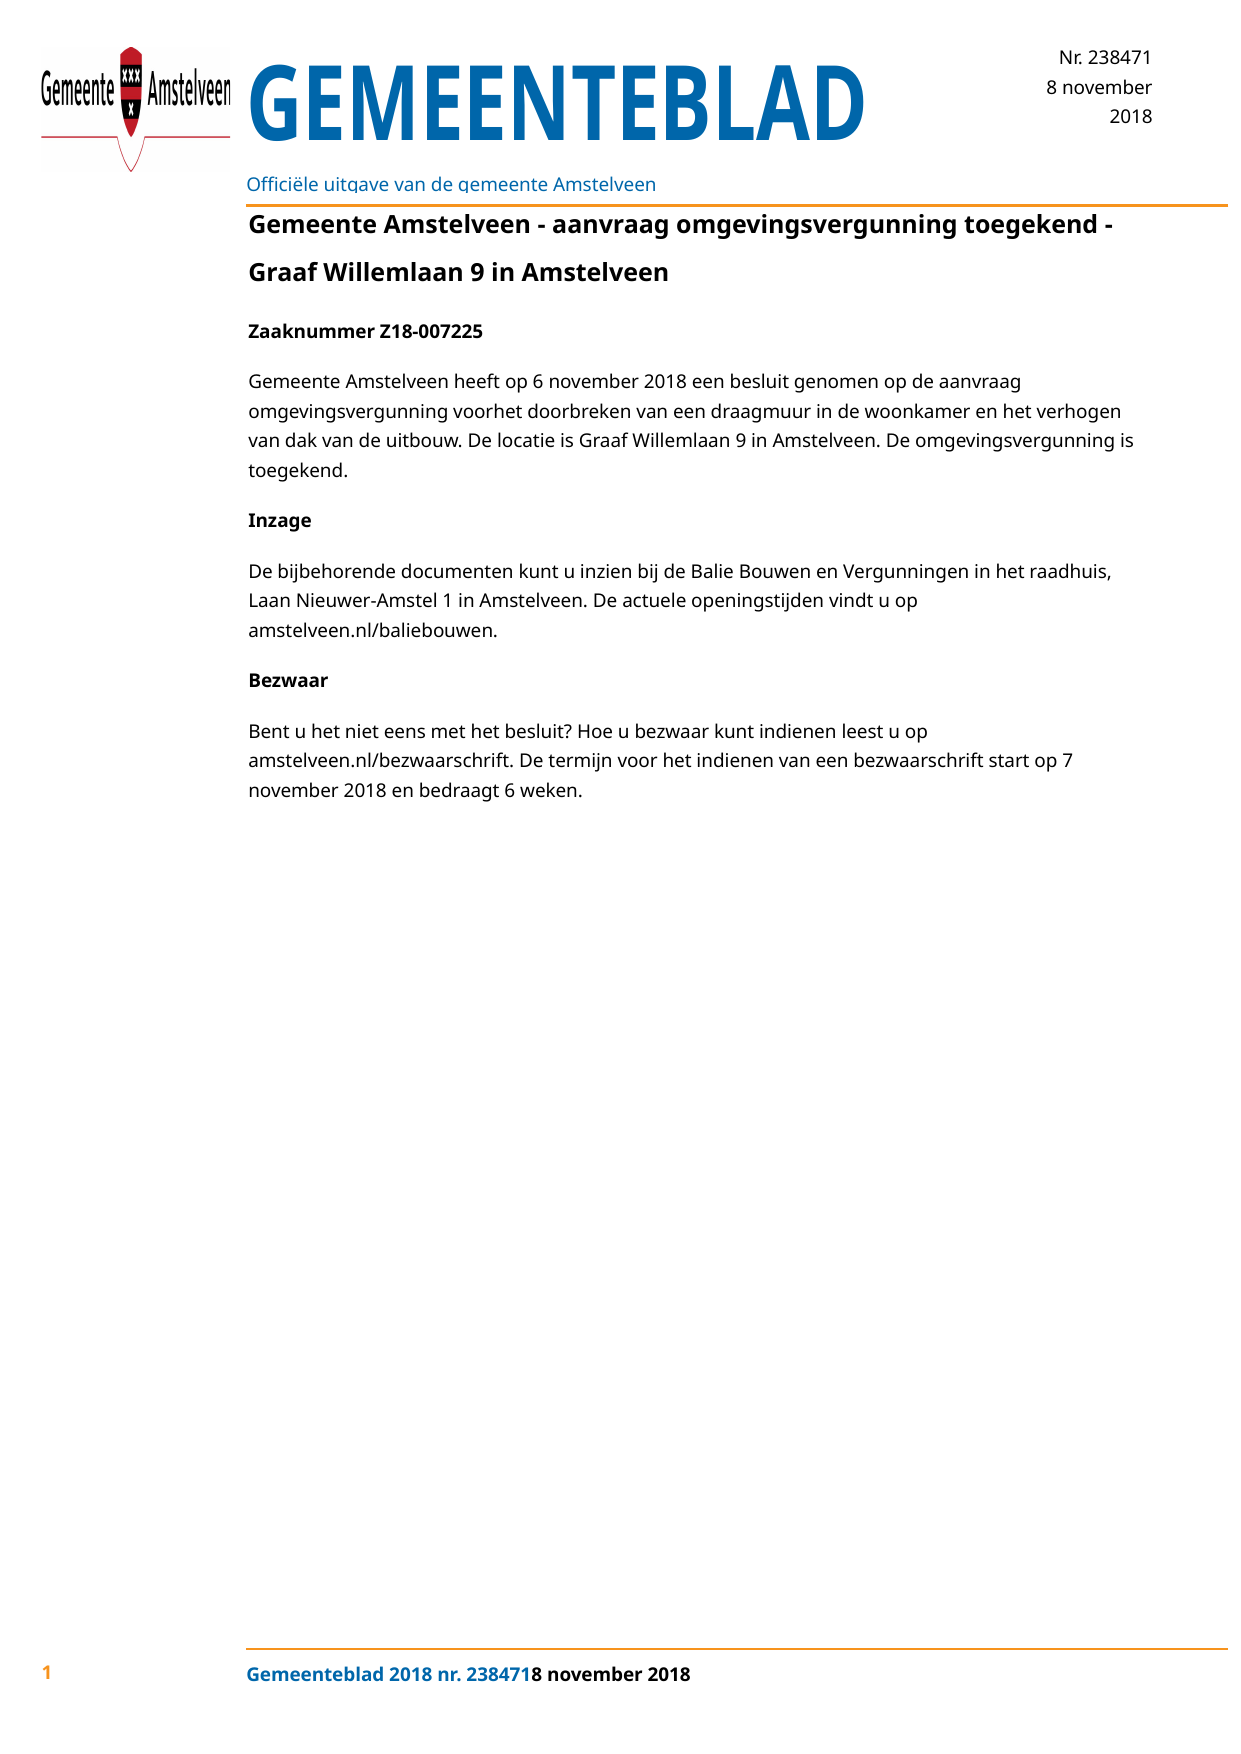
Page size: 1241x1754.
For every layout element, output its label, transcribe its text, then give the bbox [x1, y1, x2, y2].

text Inzage [248, 507, 1152, 533]
text Zaaknummer Z18-007225 [248, 318, 1152, 344]
text Gemeente Amstelveen - aanvraag omgevingsvergunning toegekend - Graaf Willemlaan 9 in Amstelveen [248, 207, 1152, 288]
text Bezwaar [248, 667, 1152, 693]
picture [41, 47, 231, 172]
text Bent u het niet eens met het besluit? Hoe u bezwaar kunt indienen leest u op amstelveen.nl/bezwaarschrift. De termijn voor het indienen van een bezwaarschrift start op 7 november 2018 en bedraagt 6 weken. [248, 718, 1152, 803]
text De bijbehorende documenten kunt u inzien bij de Balie Bouwen en Vergunningen in het raadhuis, Laan Nieuwer-Amstel 1 in Amstelveen. De actuele openingstijden vindt u op amstelveen.nl/baliebouwen. [248, 558, 1152, 643]
text Gemeente Amstelveen heeft op 6 november 2018 een besluit genomen op de aanvraag omgevingsvergunning voorhet doorbreken van een draagmuur in de woonkamer en het verhogen van dak van de uitbouw. De locatie is Graaf Willemlaan 9 in Amstelveen. De omgevingsvergunning is toegekend. [248, 368, 1152, 483]
